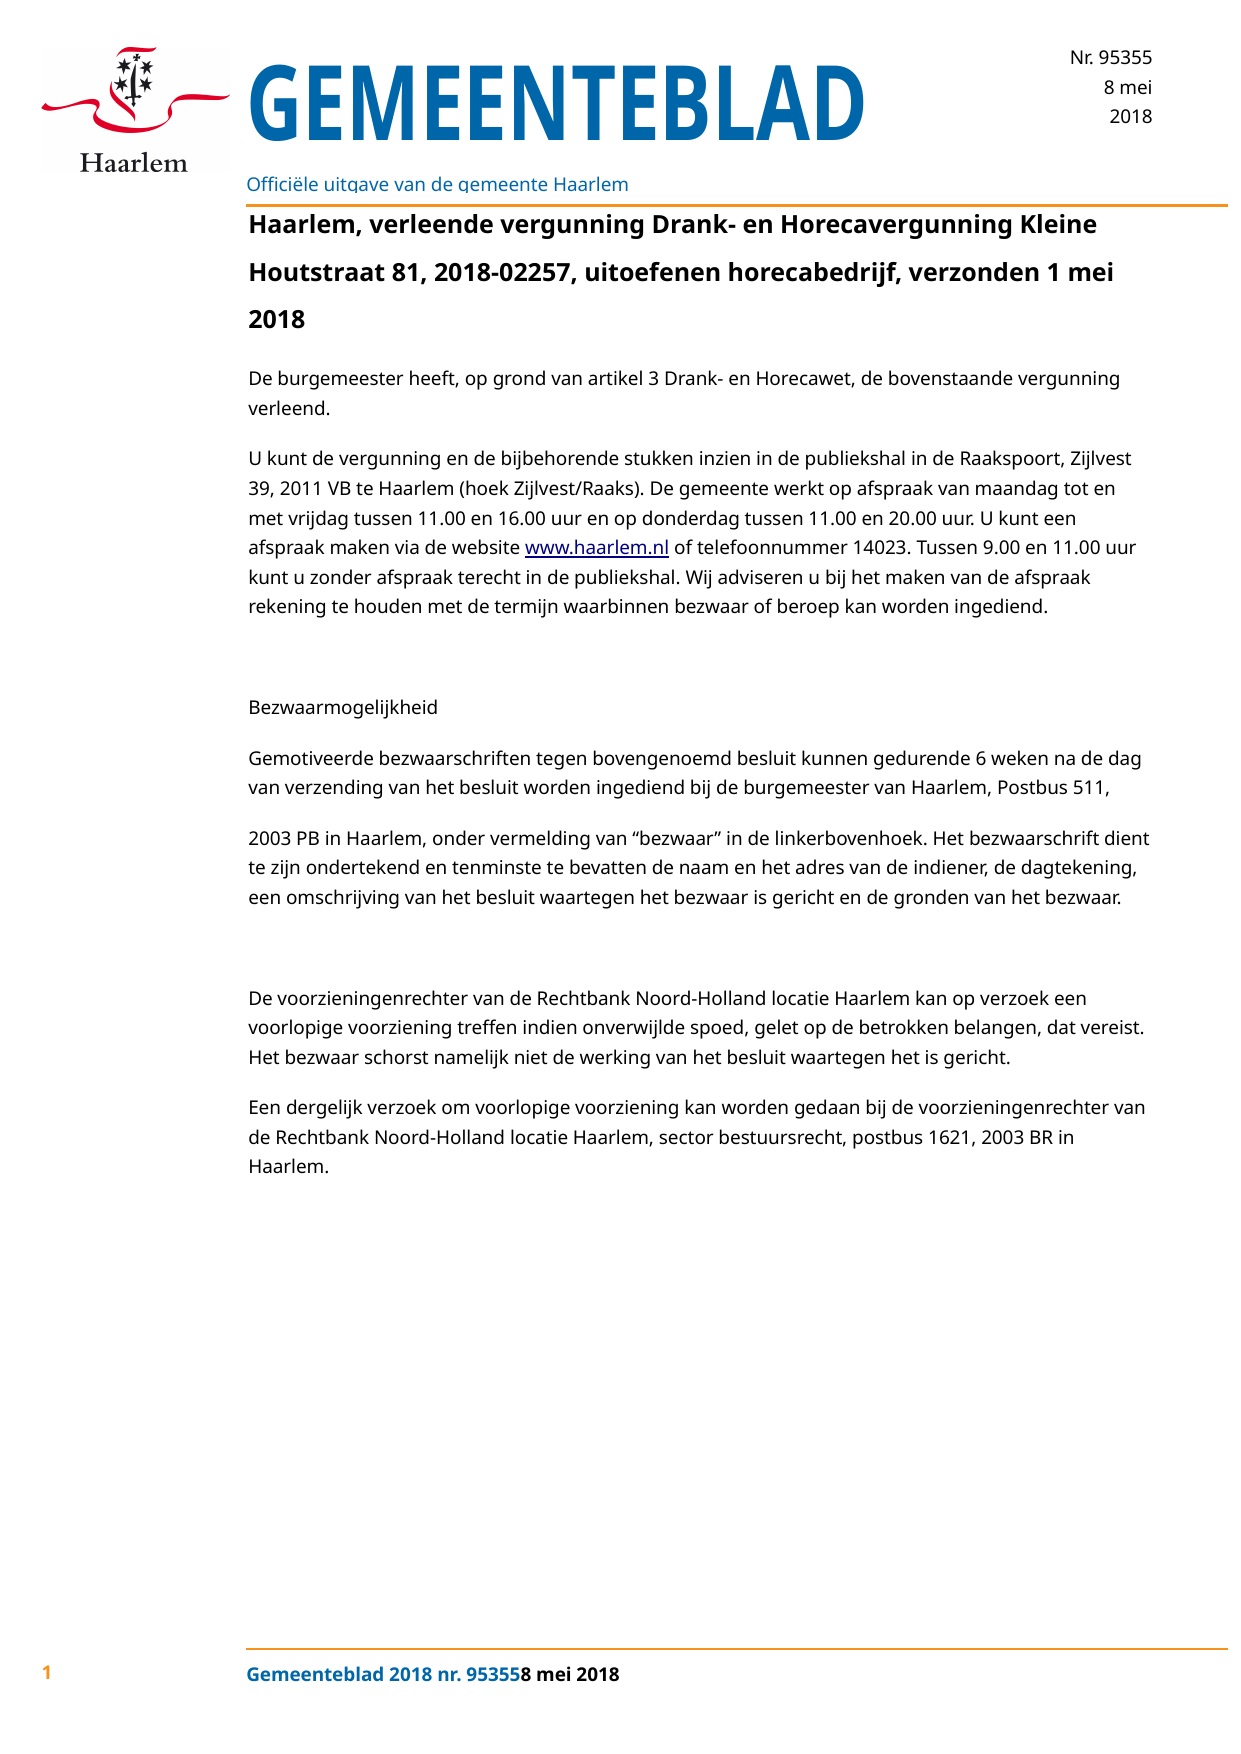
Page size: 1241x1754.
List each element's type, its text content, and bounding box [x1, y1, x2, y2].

text Haarlem, verleende vergunning Drank- en Horecavergunning Kleine Houtstraat 81, 2018-02257, uitoefenen horecabedrijf, verzonden 1 mei 2018 [248, 207, 1152, 336]
picture [41, 47, 231, 172]
text U kunt de vergunning en de bijbehorende stukken inzien in de publiekshal in de Raakspoort, Zijlvest 39, 2011 VB te Haarlem (hoek Zijlvest/Raaks). De gemeente werkt op afspraak van maandag tot en met vrijdag tussen 11.00 en 16.00 uur en op donderdag tussen 11.00 en 20.00 uur. U kunt een afspraak maken via de website www.haarlem.nl of telefoonnummer 14023. Tussen 9.00 en 11.00 uur kunt u zonder afspraak terecht in de publiekshal. Wij adviseren u bij het maken van de afspraak rekening te houden met de termijn waarbinnen bezwaar of beroep kan worden ingediend. [248, 446, 1152, 619]
text Bezwaarmogelijkheid [248, 694, 1152, 720]
text De voorzieningenrechter van de Rechtbank Noord-Holland locatie Haarlem kan op verzoek een voorlopige voorziening treffen indien onverwijlde spoed, gelet op de betrokken belangen, dat vereist. Het bezwaar schorst namelijk niet de werking van het besluit waartegen het is gericht. [248, 985, 1152, 1069]
text Een dergelijk verzoek om voorlopige voorziening kan worden gedaan bij de voorzieningenrechter van de Rechtbank Noord-Holland locatie Haarlem, sector bestuursrecht, postbus 1621, 2003 BR in Haarlem. [248, 1094, 1152, 1179]
text De burgemeester heeft, op grond van artikel 3 Drank- en Horecawet, de bovenstaande vergunning verleend. [248, 366, 1152, 421]
text 2003 PB in Haarlem, onder vermelding van “bezwaar” in de linkerbovenhoek. Het bezwaarschrift dient te zijn ondertekend en tenminste te bevatten de naam en het adres van de indiener, de dagtekening, een omschrijving van het besluit waartegen het bezwaar is gericht en de gronden van het bezwaar. [248, 825, 1152, 909]
text Gemotiveerde bezwaarschriften tegen bovengenoemd besluit kunnen gedurende 6 weken na de dag van verzending van het besluit worden ingediend bij de burgemeester van Haarlem, Postbus 511, [248, 745, 1152, 800]
